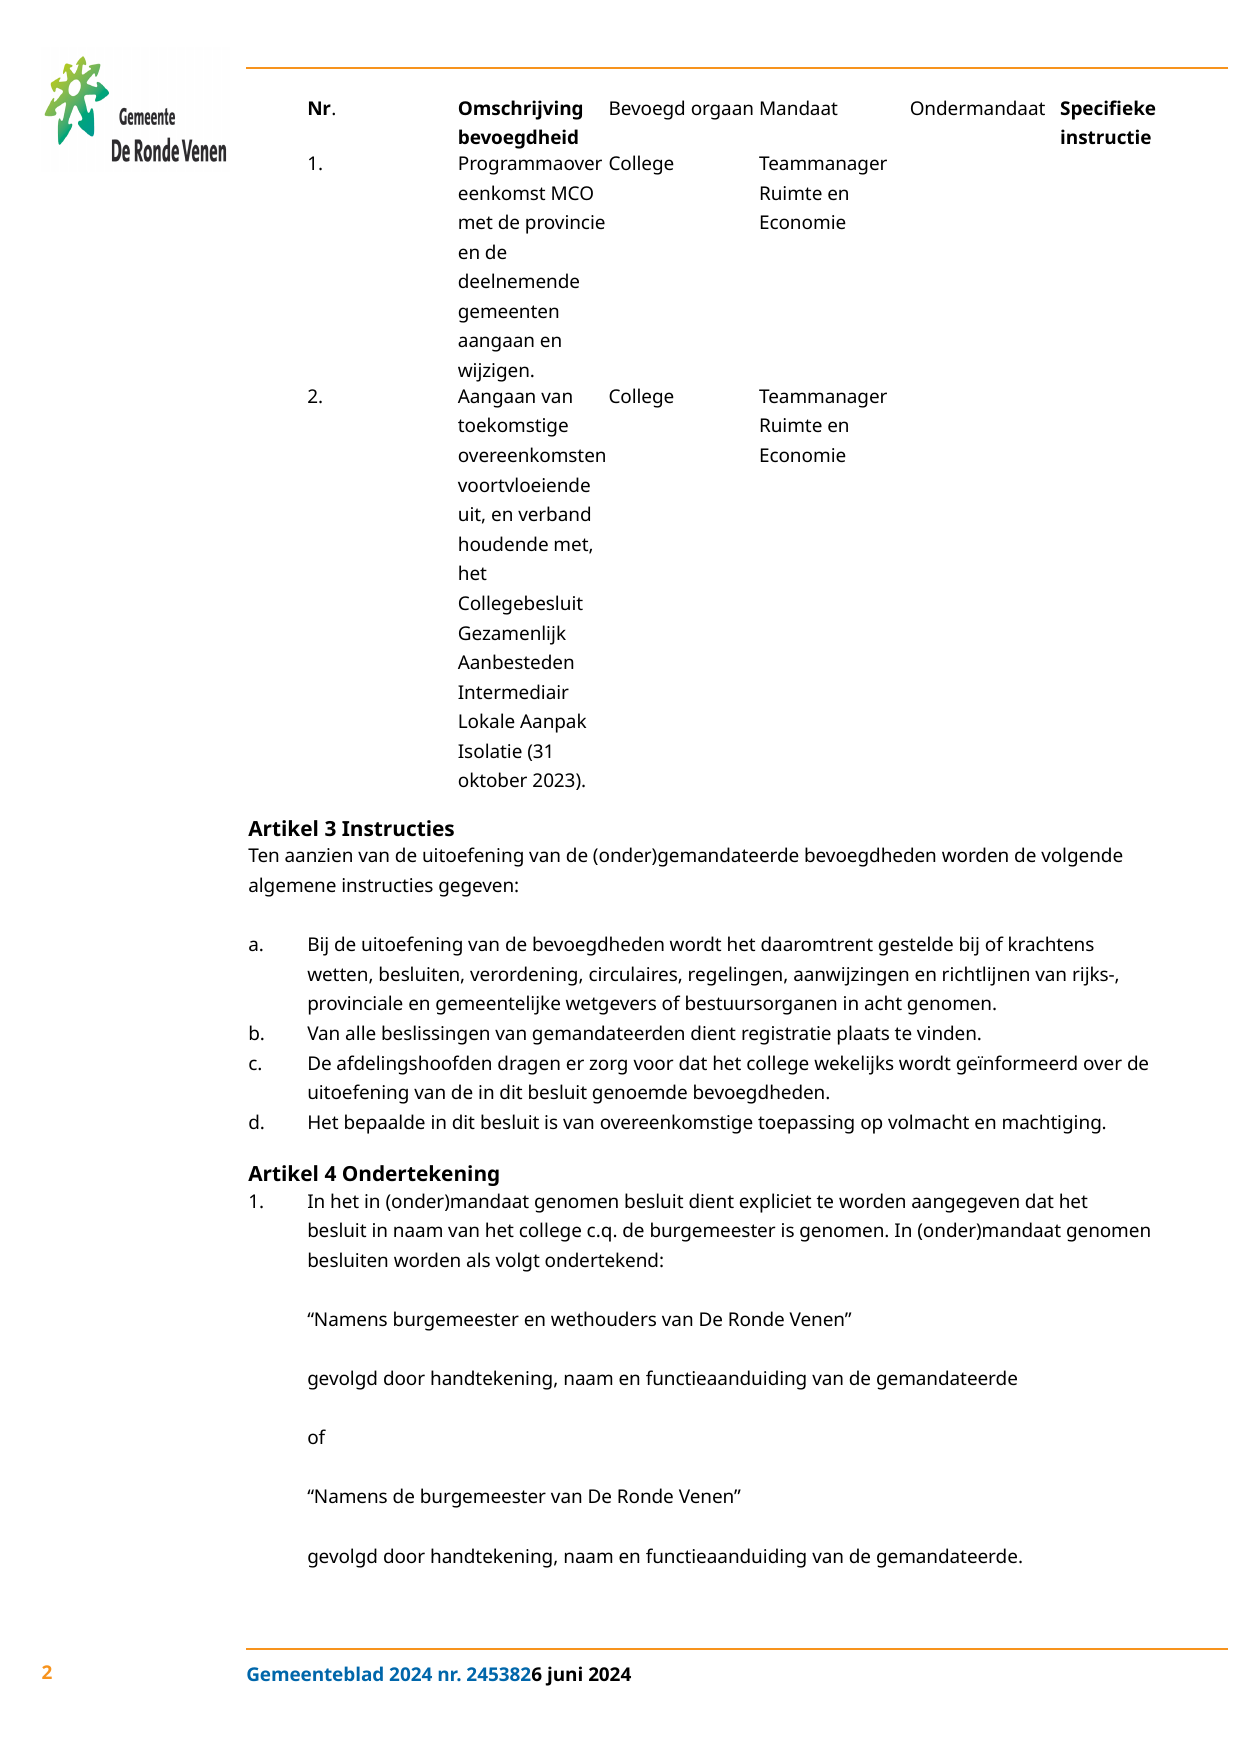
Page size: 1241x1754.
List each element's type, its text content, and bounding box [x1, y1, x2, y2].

list Van alle beslissingen van gemandateerden dient registratie plaats te vinden. [248, 1020, 1152, 1046]
table_cell [910, 150, 1060, 383]
table_cell 1. [307, 150, 458, 383]
table_header Mandaat [759, 95, 909, 150]
table_cell 2. [307, 383, 458, 793]
table_cell [1060, 150, 1211, 383]
table_header Bevoegd orgaan [608, 95, 759, 150]
list “Namens burgemeester en wethouders van De Ronde Venen” [248, 1306, 1152, 1332]
text Artikel 4 Ondertekening [248, 1159, 1152, 1188]
list “Namens de burgemeester van De Ronde Venen” [248, 1484, 1152, 1509]
list gevolgd door handtekening, naam en functieaanduiding van de gemandateerde [248, 1365, 1152, 1391]
list Het bepaalde in dit besluit is van overeenkomstige toepassing op volmacht en machtiging. [248, 1109, 1152, 1135]
table_header Omschrijving bevoegdheid [458, 95, 608, 150]
table_header Ondermandaat [910, 95, 1060, 150]
table_cell [1060, 383, 1211, 793]
list of [248, 1424, 1152, 1450]
table_cell Programmaovereenkomst MCO met de provincie en de deelnemende gemeenten aangaan en wijzigen. [458, 150, 608, 383]
picture [41, 47, 231, 172]
table_cell College [608, 150, 759, 383]
table_cell College [608, 383, 759, 793]
text Artikel 3 Instructies [248, 814, 1152, 843]
table_header Nr. [307, 95, 458, 150]
table_cell Teammanager Ruimte en Economie [759, 383, 909, 793]
table_cell Teammanager Ruimte en Economie [759, 150, 909, 383]
table_cell [910, 383, 1060, 793]
table_header Specifieke instructie [1060, 95, 1211, 150]
text Ten aanzien van de uitoefening van de (onder)gemandateerde bevoegdheden worden de volgende algemene instructies gegeven: [248, 843, 1152, 898]
table_cell Aangaan van toekomstige overeenkomsten voortvloeiende uit, en verband houdende met, het Collegebesluit Gezamenlijk Aanbesteden Intermediair Lokale Aanpak Isolatie (31 oktober 2023). [458, 383, 608, 793]
list In het in (onder)mandaat genomen besluit dient expliciet te worden aangegeven dat het besluit in naam van het college c.q. de burgemeester is genomen. In (onder)mandaat genomen besluiten worden als volgt ondertekend: [248, 1188, 1152, 1273]
list gevolgd door handtekening, naam en functieaanduiding van de gemandateerde. [248, 1543, 1152, 1568]
list Bij de uitoefening van de bevoegdheden wordt het daaromtrent gestelde bij of krachtens wetten, besluiten, verordening, circulaires, regelingen, aanwijzingen en richtlijnen van rijks-, provinciale en gemeentelijke wetgevers of bestuursorganen in acht genomen. [248, 931, 1152, 1016]
list De afdelingshoofden dragen er zorg voor dat het college wekelijks wordt geïnformeerd over de uitoefening van de in dit besluit genoemde bevoegdheden. [248, 1050, 1152, 1105]
